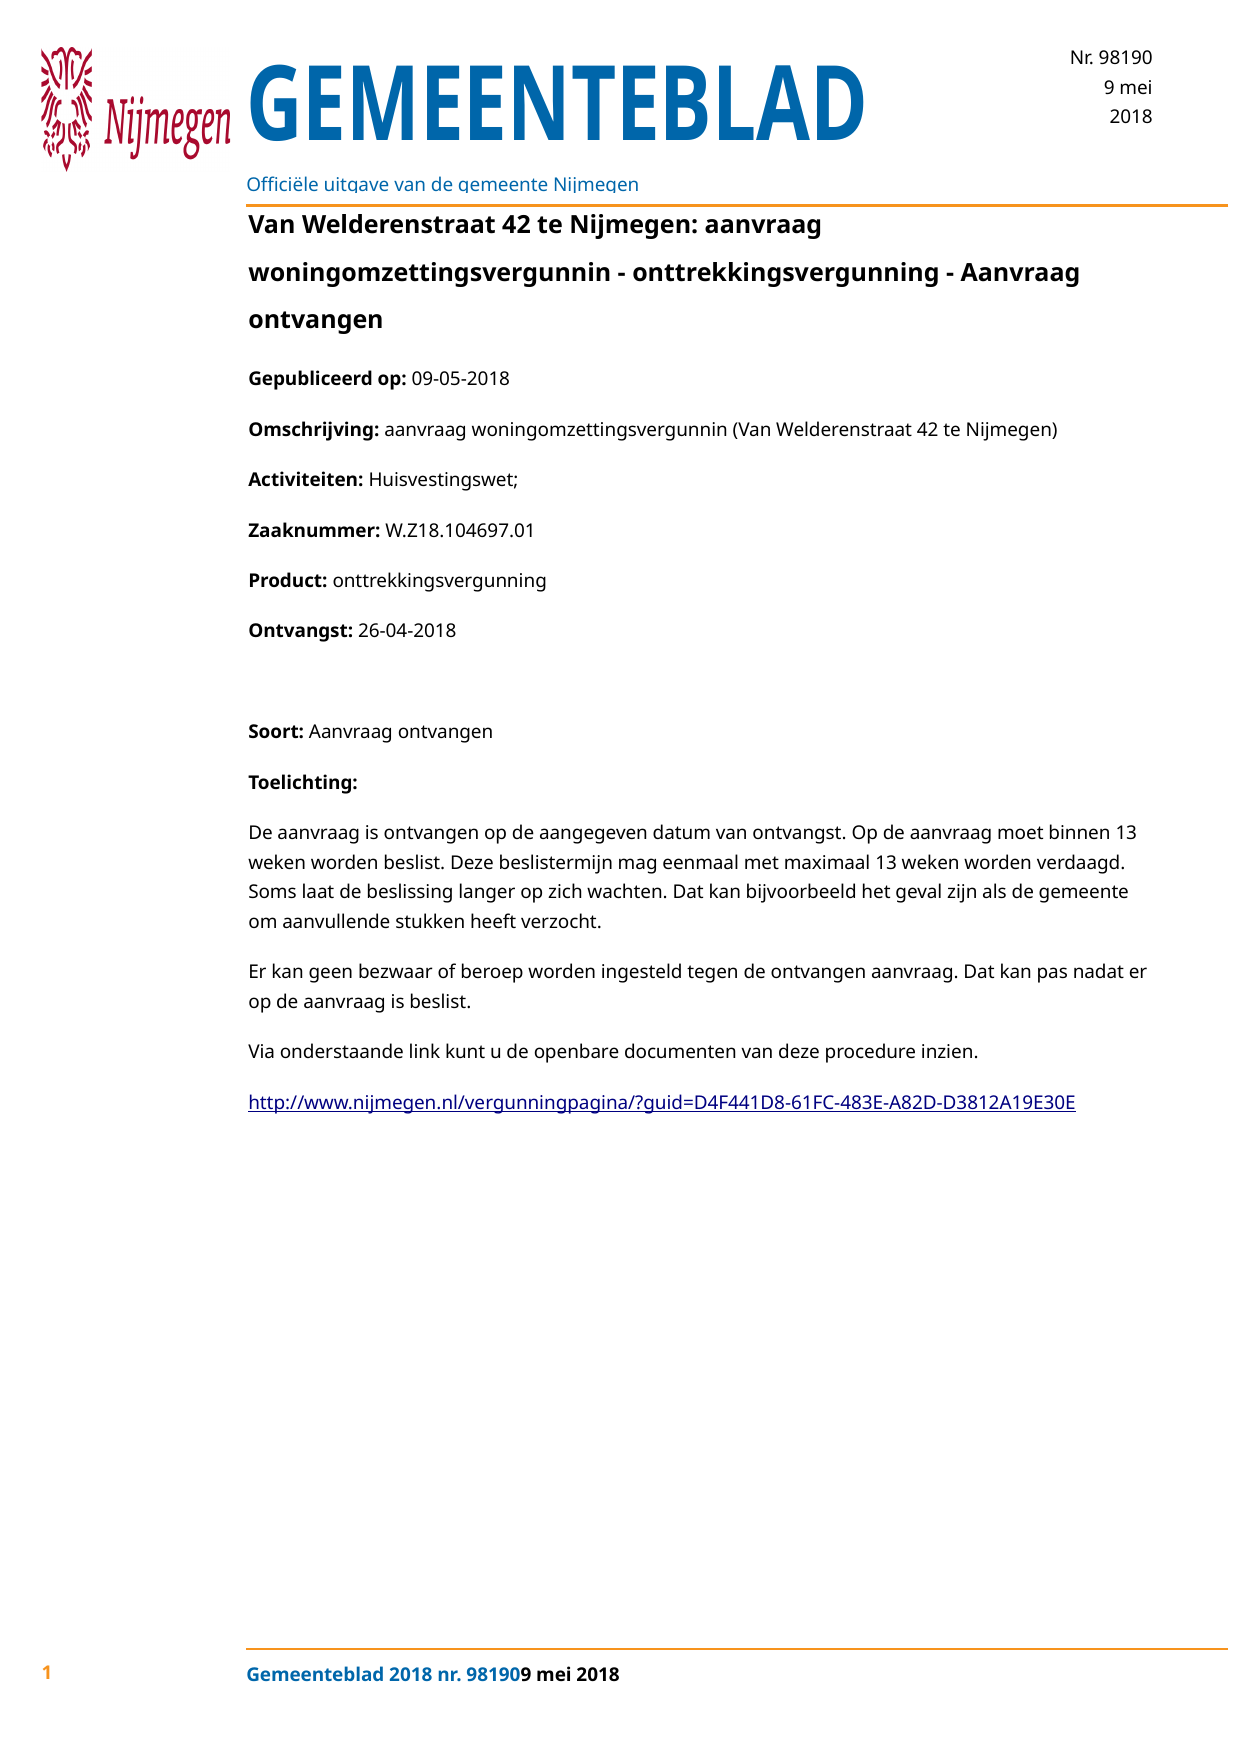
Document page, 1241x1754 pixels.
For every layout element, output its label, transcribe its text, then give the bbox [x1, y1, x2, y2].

text Via onderstaande link kunt u de openbare documenten van deze procedure inzien. [248, 1038, 1152, 1064]
text De aanvraag is ontvangen op de aangegeven datum van ontvangst. Op de aanvraag moet binnen 13 weken worden beslist. Deze beslistermijn mag eenmaal met maximaal 13 weken worden verdaagd. Soms laat de beslissing langer op zich wachten. Dat kan bijvoorbeeld het geval zijn als de gemeente om aanvullende stukken heeft verzocht. [248, 819, 1152, 934]
text http://www.nijmegen.nl/vergunningpagina/?guid=D4F441D8-61FC-483E-A82D-D3812A19E30E [248, 1089, 1152, 1114]
text Soort: Aanvraag ontvangen [248, 718, 1152, 744]
text Gepubliceerd op: 09-05-2018 [248, 366, 1152, 391]
text Van Welderenstraat 42 te Nijmegen: aanvraag woningomzettingsvergunnin - onttrekkingsvergunning - Aanvraag ontvangen [248, 207, 1152, 336]
text Er kan geen bezwaar of beroep worden ingesteld tegen de ontvangen aanvraag. Dat kan pas nadat er op de aanvraag is beslist. [248, 958, 1152, 1014]
text Zaaknummer: W.Z18.104697.01 [248, 517, 1152, 542]
text Product: onttrekkingsvergunning [248, 567, 1152, 593]
text Omschrijving: aanvraag woningomzettingsvergunnin (Van Welderenstraat 42 te Nijmegen) [248, 416, 1152, 442]
text Toelichting: [248, 769, 1152, 794]
text Activiteiten: Huisvestingswet; [248, 466, 1152, 492]
picture [41, 47, 231, 172]
text Ontvangst: 26-04-2018 [248, 618, 1152, 643]
